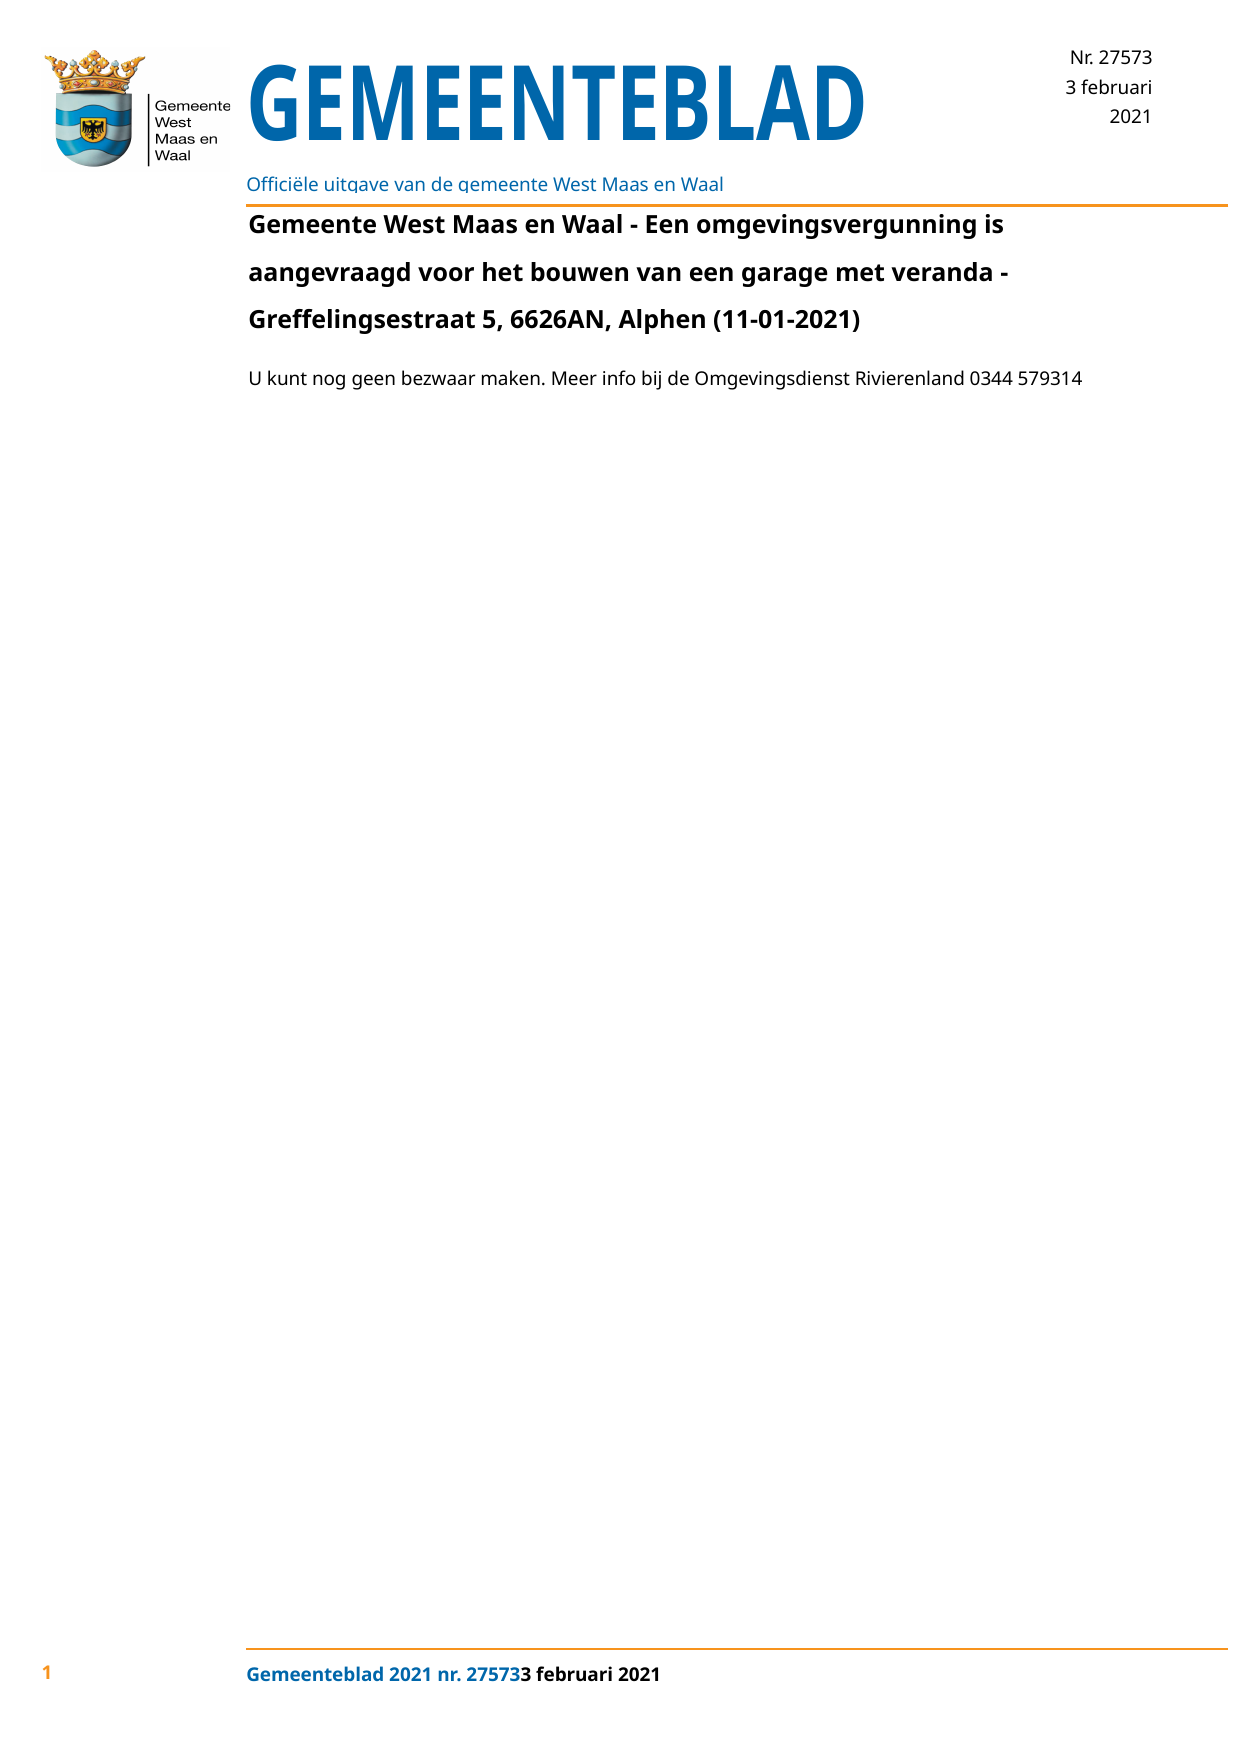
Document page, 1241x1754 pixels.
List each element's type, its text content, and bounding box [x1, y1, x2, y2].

picture [41, 47, 231, 172]
text U kunt nog geen bezwaar maken. Meer info bij de Omgevingsdienst Rivierenland 0344 579314 [248, 366, 1152, 391]
text Gemeente West Maas en Waal - Een omgevingsvergunning is aangevraagd voor het bouwen van een garage met veranda - Greffelingsestraat 5, 6626AN, Alphen (11-01-2021) [248, 207, 1152, 336]
